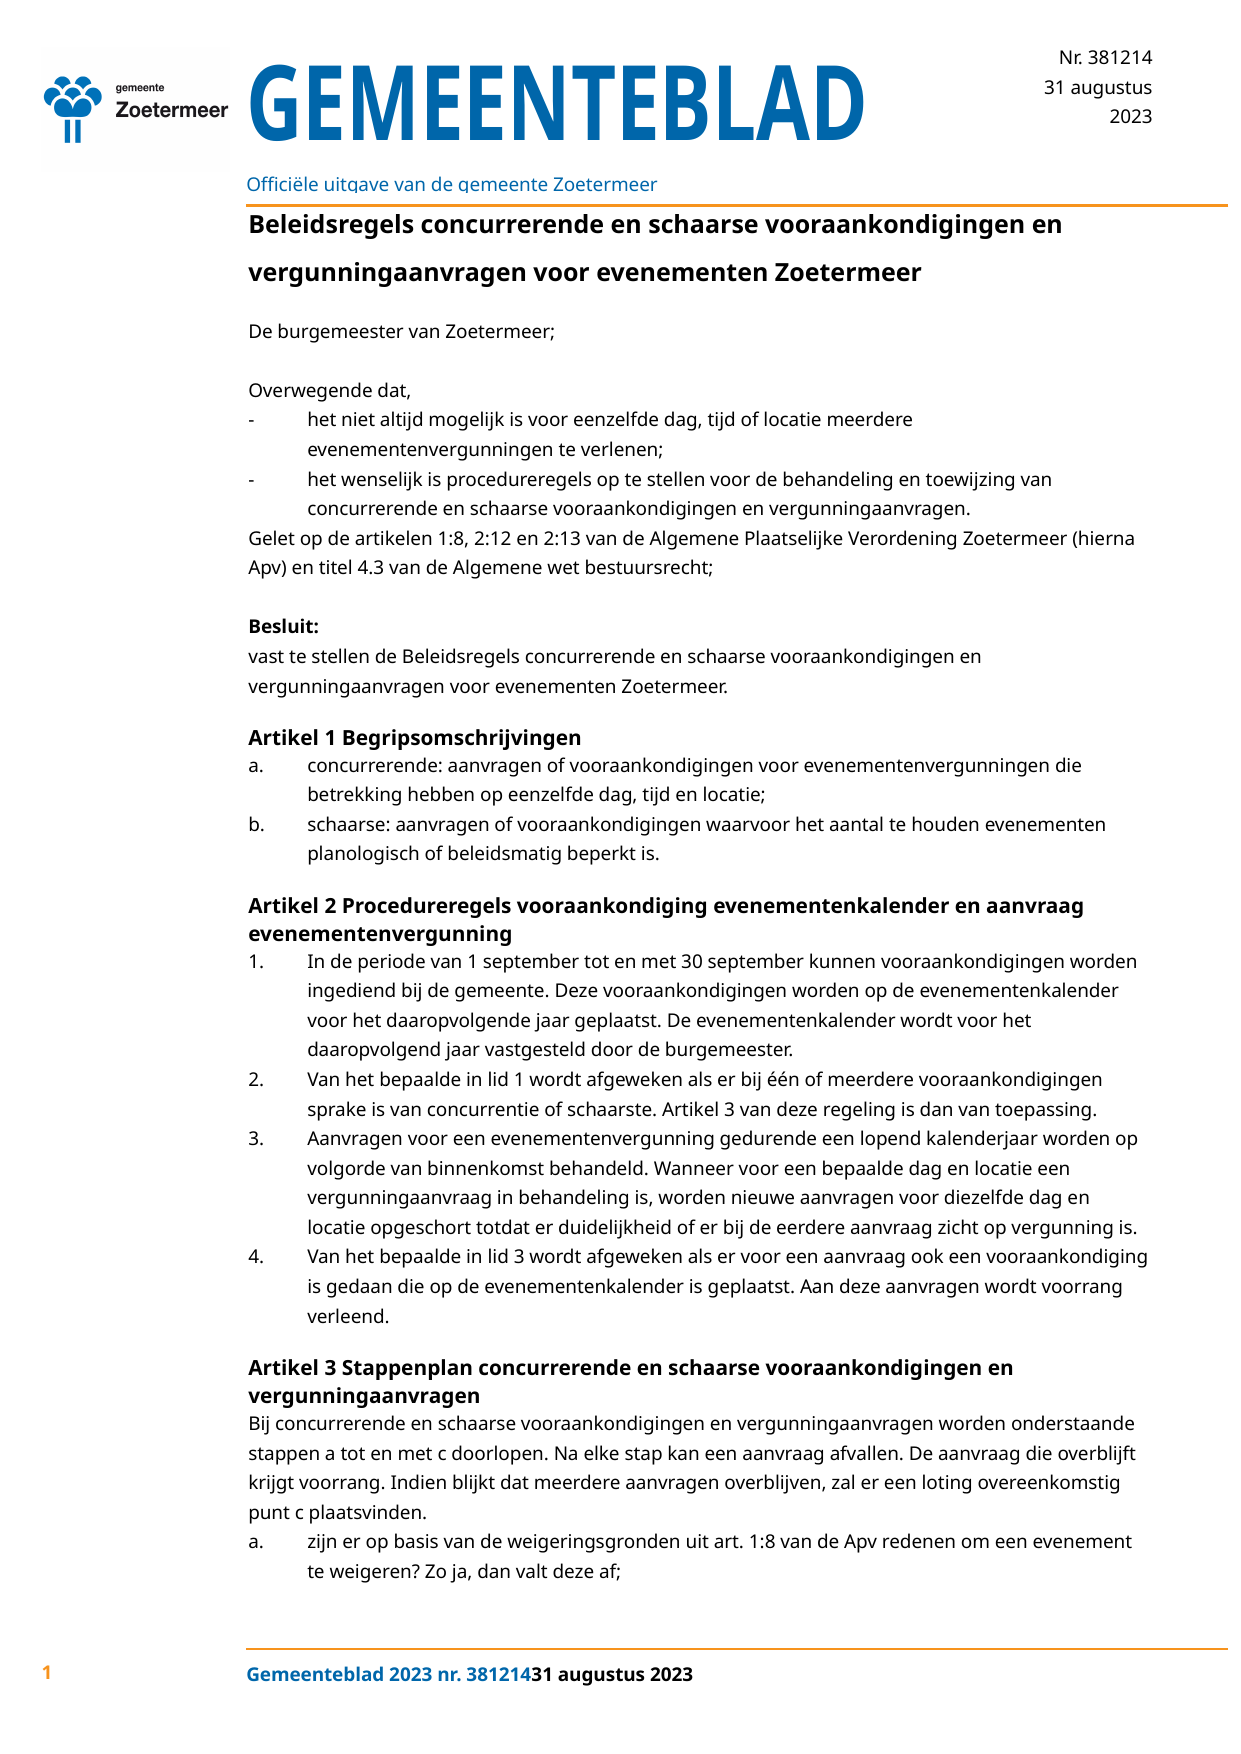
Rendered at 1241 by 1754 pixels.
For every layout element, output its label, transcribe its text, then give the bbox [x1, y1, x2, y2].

list zijn er op basis van de weigeringsgronden uit art. 1:8 van de Apv redenen om een evenement te weigeren? Zo ja, dan valt deze af; [248, 1528, 1152, 1584]
list concurrerende: aanvragen of vooraankondigingen voor evenementenvergunningen die betrekking hebben op eenzelfde dag, tijd en locatie; [248, 752, 1152, 807]
list In de periode van 1 september tot en met 30 september kunnen vooraankondigingen worden ingediend bij de gemeente. Deze vooraankondigingen worden op de evenementenkalender voor het daaropvolgende jaar geplaatst. De evenementenkalender wordt voor het daaropvolgend jaar vastgesteld door de burgemeester. [248, 948, 1152, 1062]
text Bij concurrerende en schaarse vooraankondigingen en vergunningaanvragen worden onderstaande stappen a tot en met c doorlopen. Na elke stap kan een aanvraag afvallen. De aanvraag die overblijft krijgt voorrang. Indien blijkt dat meerdere aanvragen overblijven, zal er een loting overeenkomstig punt c plaatsvinden. [248, 1410, 1152, 1524]
text Artikel 1 Begripsomschrijvingen [248, 723, 1152, 752]
picture [41, 47, 231, 172]
list het wenselijk is procedureregels op te stellen voor de behandeling en toewijzing van concurrerende en schaarse vooraankondigingen en vergunningaanvragen. [248, 466, 1152, 521]
text Besluit: [248, 614, 1152, 639]
list Aanvragen voor een evenementenvergunning gedurende een lopend kalenderjaar worden op volgorde van binnenkomst behandeld. Wanneer voor een bepaalde dag en locatie een vergunningaanvraag in behandeling is, worden nieuwe aanvragen voor diezelfde dag en locatie opgeschort totdat er duidelijkheid of er bij de eerdere aanvraag zicht op vergunning is. [248, 1125, 1152, 1240]
list Van het bepaalde in lid 3 wordt afgeweken als er voor een aanvraag ook een vooraankondiging is gedaan die op de evenementenkalender is geplaatst. Aan deze aanvragen wordt voorrang verleend. [248, 1244, 1152, 1328]
text vast te stellen de Beleidsregels concurrerende en schaarse vooraankondigingen en vergunningaanvragen voor evenementen Zoetermeer. [248, 643, 1152, 699]
list schaarse: aanvragen of vooraankondigingen waarvoor het aantal te houden evenementen planologisch of beleidsmatig beperkt is. [248, 811, 1152, 866]
text Overwegende dat, [248, 377, 1152, 403]
list Van het bepaalde in lid 1 wordt afgeweken als er bij één of meerdere vooraankondigingen sprake is van concurrentie of schaarste. Artikel 3 van deze regeling is dan van toepassing. [248, 1066, 1152, 1121]
text Artikel 2 Procedureregels vooraankondiging evenementenkalender en aanvraag evenementenvergunning [248, 891, 1152, 948]
text Beleidsregels concurrerende en schaarse vooraankondigingen en vergunningaanvragen voor evenementen Zoetermeer [248, 207, 1152, 288]
text Artikel 3 Stappenplan concurrerende en schaarse vooraankondigingen en vergunningaanvragen [248, 1353, 1152, 1410]
text De burgemeester van Zoetermeer; [248, 318, 1152, 344]
text Gelet op de artikelen 1:8, 2:12 en 2:13 van de Algemene Plaatselijke Verordening Zoetermeer (hierna Apv) en titel 4.3 van de Algemene wet bestuursrecht; [248, 525, 1152, 580]
list het niet altijd mogelijk is voor eenzelfde dag, tijd of locatie meerdere evenementenvergunningen te verlenen; [248, 407, 1152, 462]
